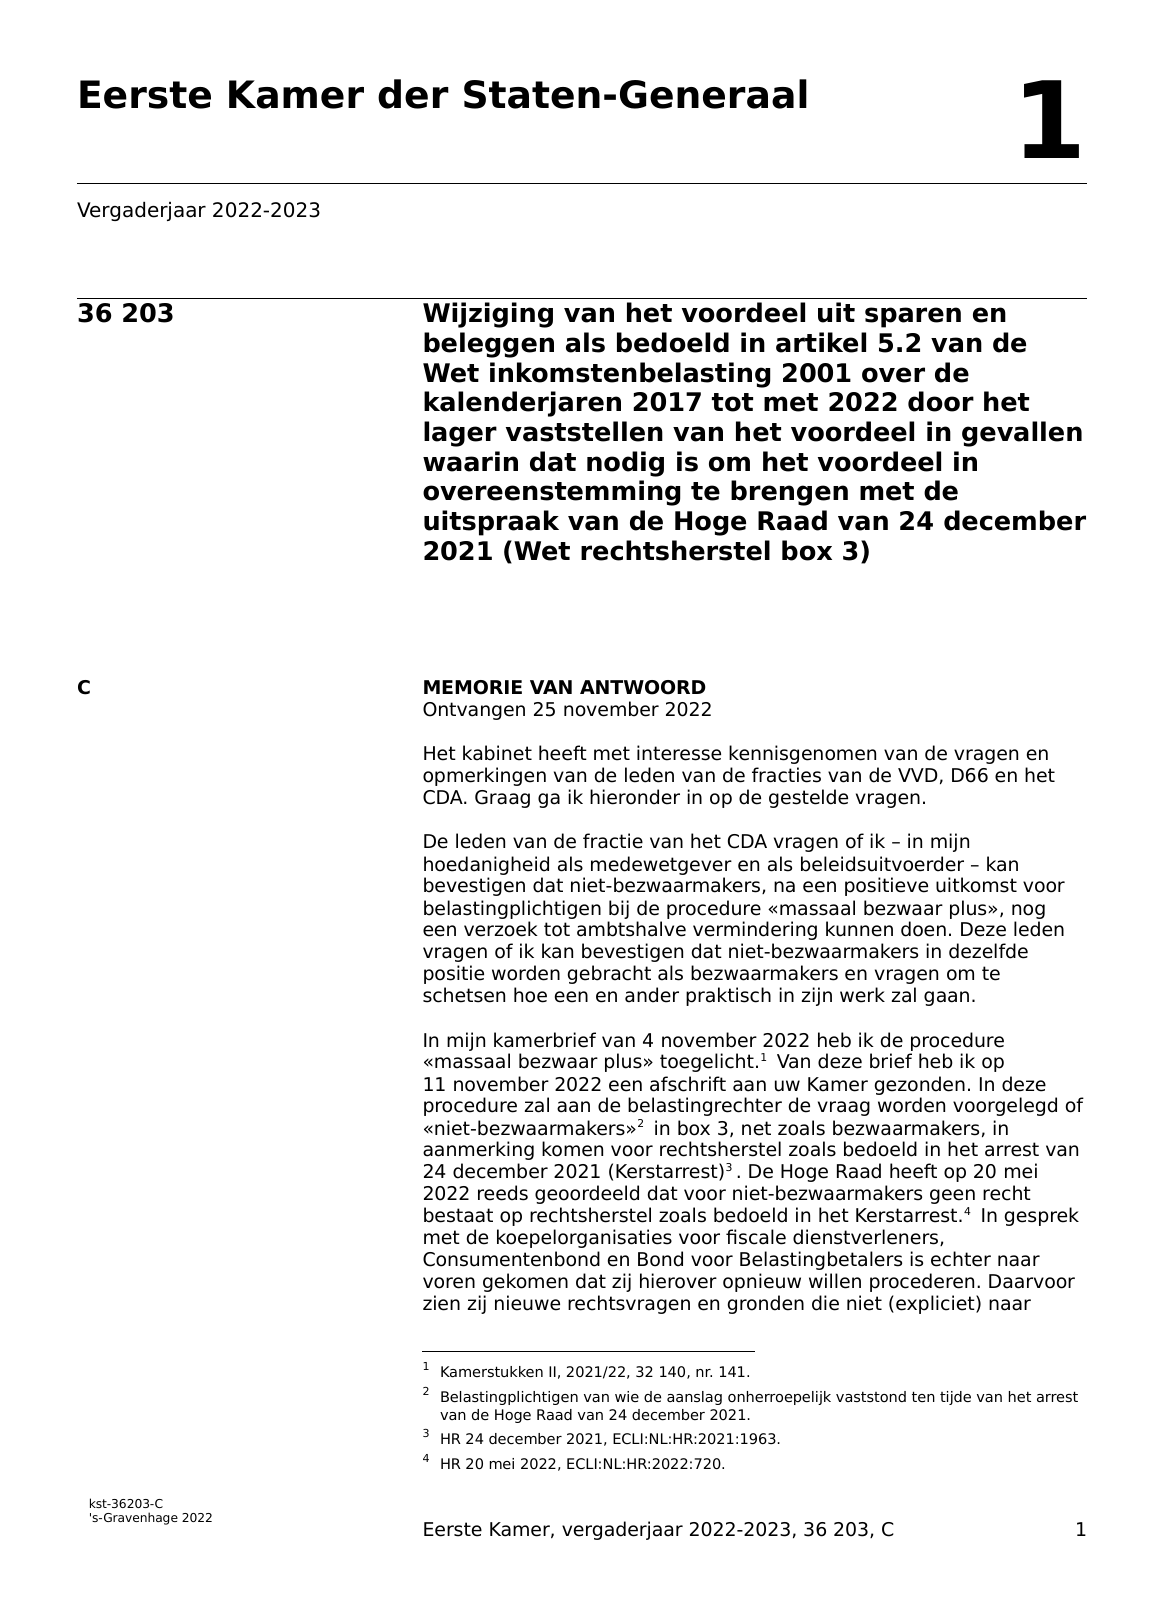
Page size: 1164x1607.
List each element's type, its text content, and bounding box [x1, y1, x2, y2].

text Ontvangen 25 november 2022 [422, 699, 1087, 721]
text In mijn kamerbrief van 4 november 2022 heb ik de procedure «massaal bezwaar plus» toegelicht. Van deze brief heb ik op 11 november 2022 een afschrift aan uw Kamer gezonden. In deze procedure zal aan de belastingrechter de vraag worden voorgelegd of «niet-bezwaarmakers» in box 3, net zoals bezwaarmakers, in aanmerking komen voor rechtsherstel zoals bedoeld in het arrest van 24 december 2021 (Kerstarrest). De Hoge Raad heeft op 20 mei 2022 reeds geoordeeld dat voor niet-bezwaarmakers geen recht bestaat op rechtsherstel zoals bedoeld in het Kerstarrest. In gesprek met de koepelorganisaties voor fiscale dienstverleners, Consumentenbond en Bond voor Belastingbetalers is echter naar voren gekomen dat zij hierover opnieuw willen procederen. Daarvoor zien zij nieuwe rechtsvragen en gronden die niet (expliciet) naar [422, 1029, 1087, 1315]
text Kamerstukken II, 2021/22, 32 140, nr. 141. [422, 1360, 1087, 1382]
table_cell Vergaderjaar 2022-2023 [77, 184, 1087, 298]
subtitle C MEMORIE VAN ANTWOORD [77, 677, 1087, 699]
text HR 20 mei 2022, ECLI:NL:HR:2022:720. [422, 1452, 1087, 1474]
subtitle 36 203 Wijziging van het voordeel uit sparen en beleggen als bedoeld in artikel 5.2 van de Wet inkomstenbelasting 2001 over de kalenderjaren 2017 tot met 2022 door het lager vaststellen van het voordeel in gevallen waarin dat nodig is om het voordeel in overeenstemming te brengen met de uitspraak van de Hoge Raad van 24 december 2021 (Wet rechtsherstel box 3) [77, 299, 1087, 566]
table_header Eerste Kamer der Staten-Generaal [77, 59, 886, 183]
table_header 1 [886, 59, 1087, 183]
text De leden van de fractie van het CDA vragen of ik – in mijn hoedanigheid als medewetgever en als beleidsuitvoerder – kan bevestigen dat niet-bezwaarmakers, na een positieve uitkomst voor belastingplichtigen bij de procedure «massaal bezwaar plus», nog een verzoek tot ambtshalve vermindering kunnen doen. Deze leden vragen of ik kan bevestigen dat niet-bezwaarmakers in dezelfde positie worden gebracht als bezwaarmakers en vragen om te schetsen hoe een en ander praktisch in zijn werk zal gaan. [422, 831, 1087, 1007]
text 's-Gravenhage 2022 [88, 1511, 323, 1525]
text Het kabinet heeft met interesse kennisgenomen van de vragen en opmerkingen van de leden van de fracties van de VVD, D66 en het CDA. Graag ga ik hieronder in op de gestelde vragen. [422, 743, 1087, 809]
text kst-36203-C [88, 1497, 323, 1511]
text Belastingplichtigen van wie de aanslag onherroepelijk vaststond ten tijde van het arrest van de Hoge Raad van 24 december 2021. [422, 1385, 1087, 1424]
text HR 24 december 2021, ECLI:NL:HR:2021:1963. [422, 1427, 1087, 1449]
